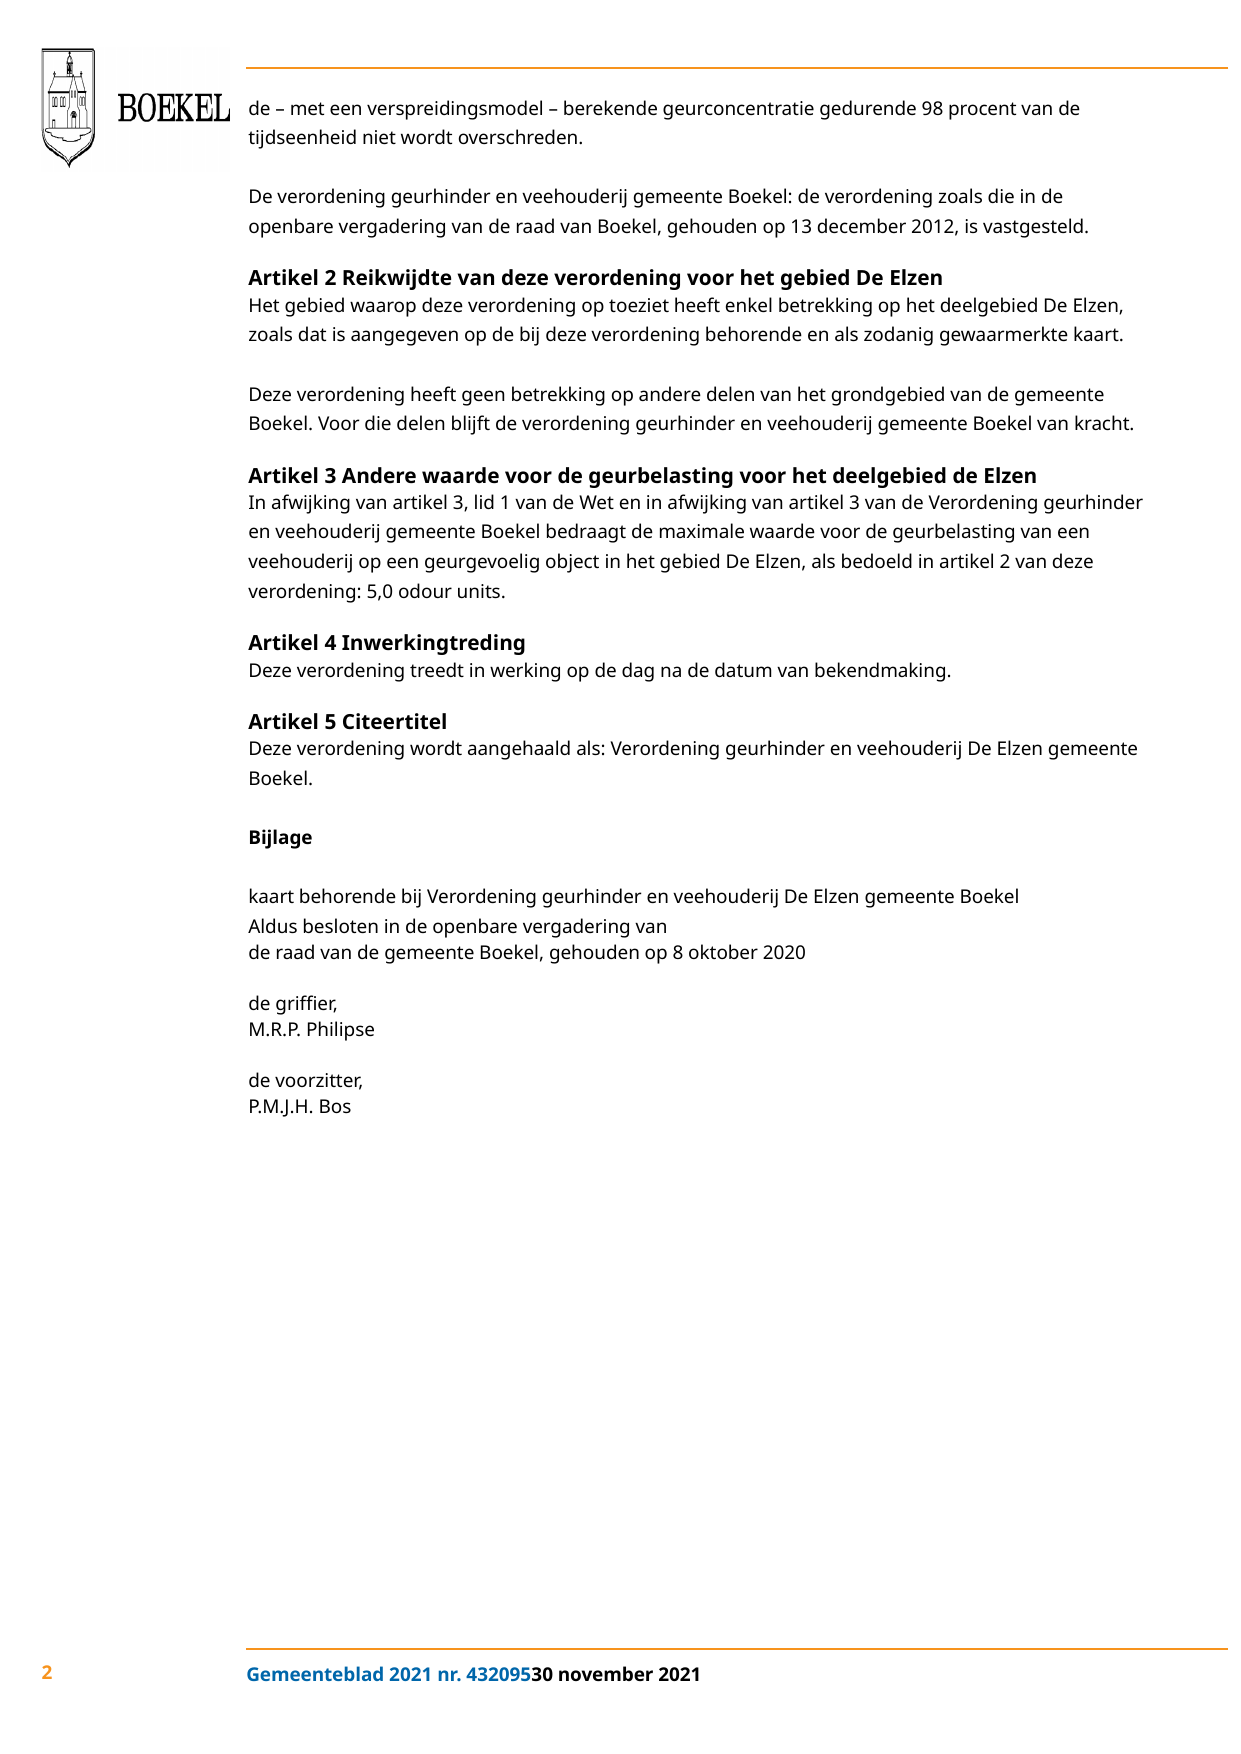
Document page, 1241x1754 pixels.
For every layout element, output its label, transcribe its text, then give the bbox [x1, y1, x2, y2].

text Artikel 5 Citeertitel [248, 707, 1152, 736]
text de – met een verspreidingsmodel – berekende geurconcentratie gedurende 98 procent van de tijdseenheid niet wordt overschreden. [248, 95, 1152, 150]
text Deze verordening treedt in werking op de dag na de datum van bekendmaking. [248, 657, 1152, 682]
text M.R.P. Philipse [248, 1016, 1152, 1042]
text Artikel 3 Andere waarde voor de geurbelasting voor het deelgebied de Elzen [248, 461, 1152, 489]
text Deze verordening wordt aangehaald als: Verordening geurhinder en veehouderij De Elzen gemeente Boekel. [248, 736, 1152, 791]
text De verordening geurhinder en veehouderij gemeente Boekel: de verordening zoals die in de openbare vergadering van de raad van Boekel, gehouden op 13 december 2012, is vastgesteld. [248, 183, 1152, 239]
text Artikel 2 Reikwijdte van deze verordening voor het gebied De Elzen [248, 263, 1152, 292]
text kaart behorende bij Verordening geurhinder en veehouderij De Elzen gemeente Boekel [248, 883, 1152, 909]
text de voorzitter, [248, 1067, 1152, 1093]
text In afwijking van artikel 3, lid 1 van de Wet en in afwijking van artikel 3 van de Verordening geurhinder en veehouderij gemeente Boekel bedraagt de maximale waarde voor de geurbelasting van een veehouderij op een geurgevoelig object in het gebied De Elzen, als bedoeld in artikel 2 van deze verordening: 5,0 odour units. [248, 489, 1152, 604]
text P.M.J.H. Bos [248, 1093, 1152, 1119]
picture [41, 47, 231, 172]
text Deze verordening heeft geen betrekking op andere delen van het grondgebied van de gemeente Boekel. Voor die delen blijft de verordening geurhinder en veehouderij gemeente Boekel van kracht. [248, 381, 1152, 436]
text Artikel 4 Inwerkingtreding [248, 628, 1152, 657]
text de raad van de gemeente Boekel, gehouden op 8 oktober 2020 [248, 939, 1152, 964]
text Bijlage [248, 824, 1152, 850]
text Aldus besloten in de openbare vergadering van [248, 913, 1152, 939]
text Het gebied waarop deze verordening op toeziet heeft enkel betrekking op het deelgebied De Elzen, zoals dat is aangegeven op de bij deze verordening behorende en als zodanig gewaarmerkte kaart. [248, 292, 1152, 347]
text de griffier, [248, 990, 1152, 1016]
